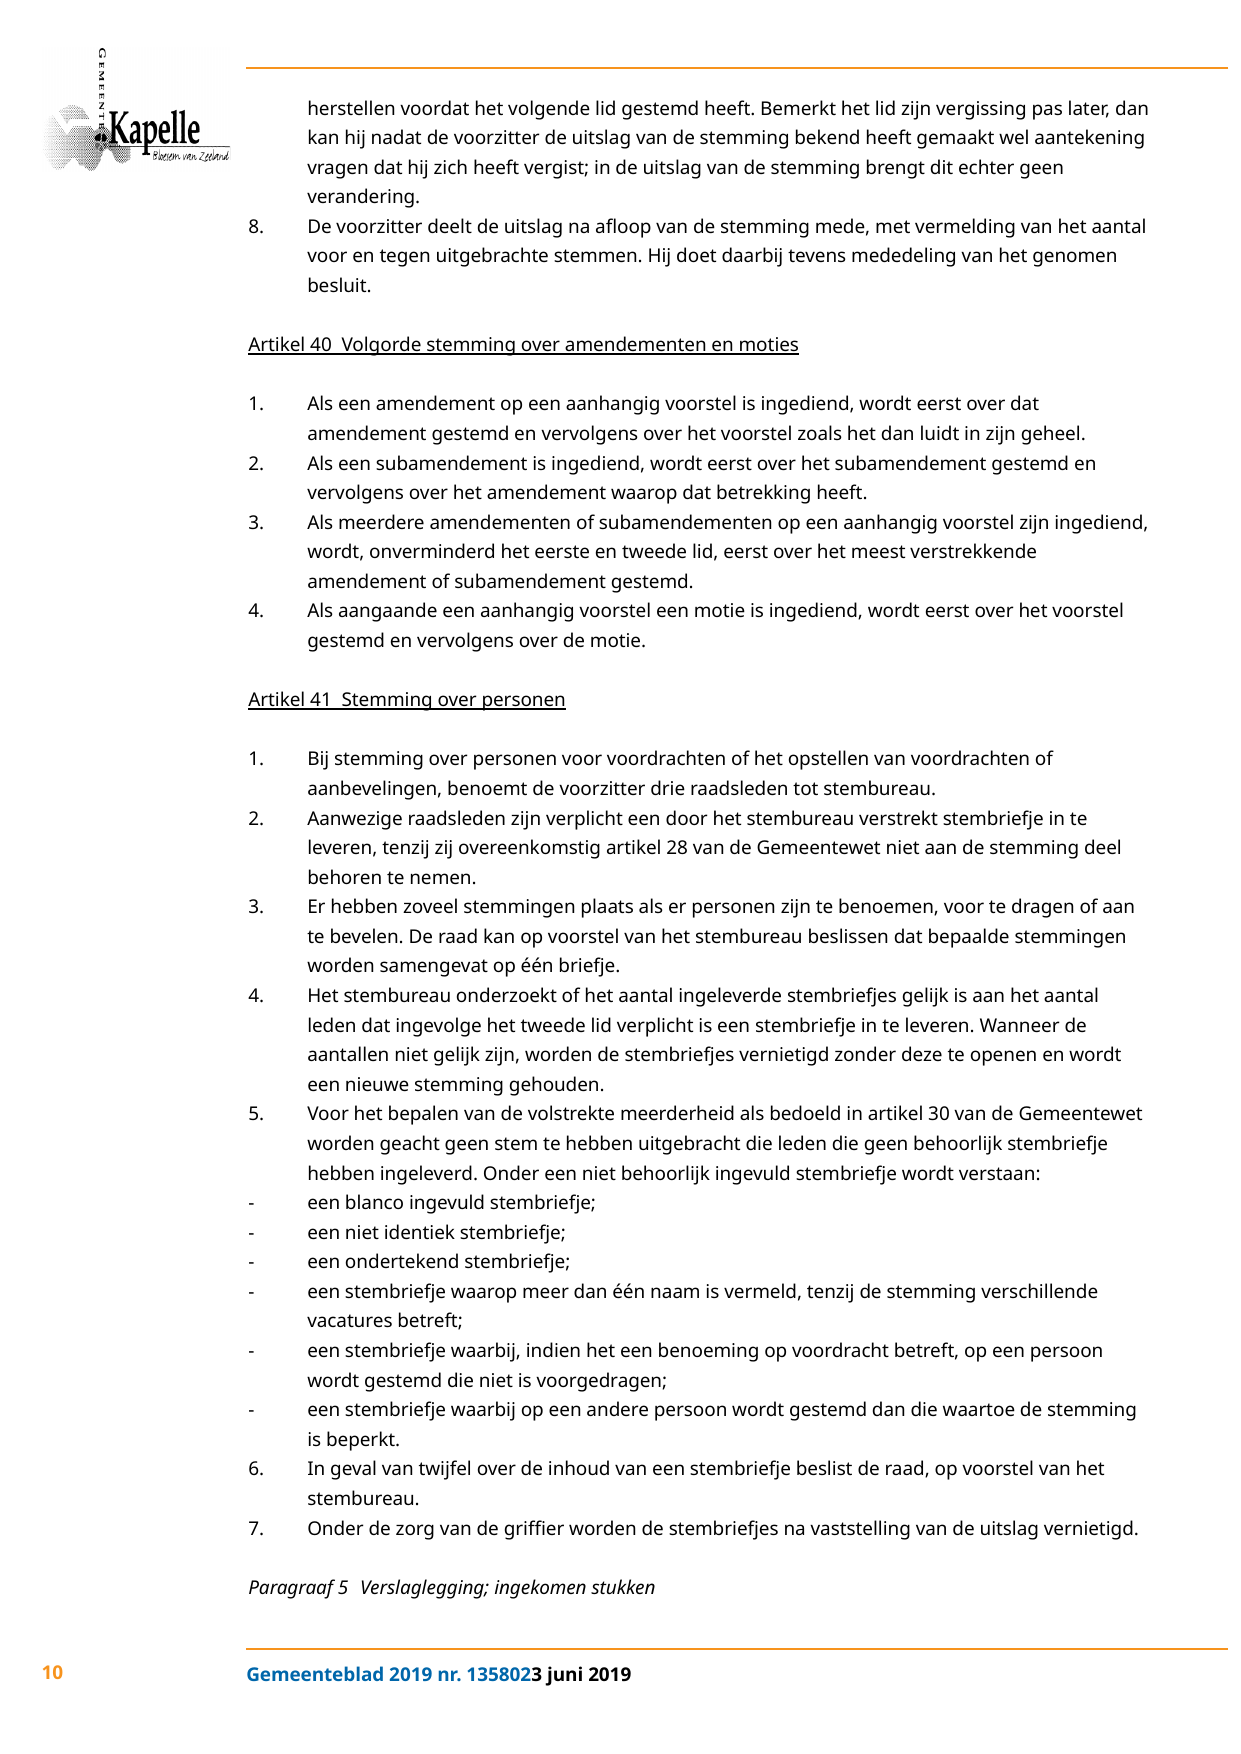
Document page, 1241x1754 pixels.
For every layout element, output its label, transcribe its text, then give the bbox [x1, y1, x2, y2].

list Onder de zorg van de griffier worden de stembriefjes na vaststelling van de uitslag vernietigd. [248, 1515, 1152, 1541]
list een blanco ingevuld stembriefje; [248, 1189, 1152, 1215]
list herstellen voordat het volgende lid gestemd heeft. Bemerkt het lid zijn vergissing pas later, dan kan hij nadat de voorzitter de uitslag van de stemming bekend heeft gemaakt wel aantekening vragen dat hij zich heeft vergist; in de uitslag van de stemming brengt dit echter geen verandering. [248, 95, 1152, 209]
list Er hebben zoveel stemmingen plaats als er personen zijn te benoemen, voor te dragen of aan te bevelen. De raad kan op voorstel van het stembureau beslissen dat bepaalde stemmingen worden samengevat op één briefje. [248, 893, 1152, 978]
list Het stembureau onderzoekt of het aantal ingeleverde stembriefjes gelijk is aan het aantal leden dat ingevolge het tweede lid verplicht is een stembriefje in te leveren. Wanneer de aantallen niet gelijk zijn, worden de stembriefjes vernietigd zonder deze te openen en wordt een nieuwe stemming gehouden. [248, 982, 1152, 1097]
text Paragraaf 5 Verslaglegging; ingekomen stukken [248, 1574, 1152, 1600]
list een stembriefje waarbij, indien het een benoeming op voordracht betreft, op een persoon wordt gestemd die niet is voorgedragen; [248, 1337, 1152, 1393]
text Artikel 41 Stemming over personen [248, 686, 1152, 712]
list een niet identiek stembriefje; [248, 1219, 1152, 1245]
list een stembriefje waarop meer dan één naam is vermeld, tenzij de stemming verschillende vacatures betreft; [248, 1278, 1152, 1333]
list Aanwezige raadsleden zijn verplicht een door het stembureau verstrekt stembriefje in te leveren, tenzij zij overeenkomstig artikel 28 van de Gemeentewet niet aan de stemming deel behoren te nemen. [248, 805, 1152, 890]
list Als een subamendement is ingediend, wordt eerst over het subamendement gestemd en vervolgens over het amendement waarop dat betrekking heeft. [248, 450, 1152, 505]
list Bij stemming over personen voor voordrachten of het opstellen van voordrachten of aanbevelingen, benoemt de voorzitter drie raadsleden tot stembureau. [248, 746, 1152, 801]
list Als meerdere amendementen of subamendementen op een aanhangig voorstel zijn ingediend, wordt, onverminderd het eerste en tweede lid, eerst over het meest verstrekkende amendement of subamendement gestemd. [248, 509, 1152, 594]
list een ondertekend stembriefje; [248, 1248, 1152, 1274]
list In geval van twijfel over de inhoud van een stembriefje beslist de raad, op voorstel van het stembureau. [248, 1456, 1152, 1511]
list Als een amendement op een aanhangig voorstel is ingediend, wordt eerst over dat amendement gestemd en vervolgens over het voorstel zoals het dan luidt in zijn geheel. [248, 391, 1152, 446]
list een stembriefje waarbij op een andere persoon wordt gestemd dan die waartoe de stemming is beperkt. [248, 1396, 1152, 1452]
text Artikel 40 Volgorde stemming over amendementen en moties [248, 331, 1152, 357]
list Voor het bepalen van de volstrekte meerderheid als bedoeld in artikel 30 van de Gemeentewet worden geacht geen stem te hebben uitgebracht die leden die geen behoorlijk stembriefje hebben ingeleverd. Onder een niet behoorlijk ingevuld stem­briefje wordt verstaan: [248, 1101, 1152, 1186]
picture [41, 47, 231, 172]
list De voorzitter deelt de uitslag na afloop van de stemming mede, met vermelding van het aantal voor en tegen uitgebrachte stemmen. Hij doet daarbij tevens mededeling van het genomen besluit. [248, 213, 1152, 298]
list Als aangaande een aanhangig voorstel een motie is ingediend, wordt eerst over het voorstel gestemd en vervolgens over de motie. [248, 598, 1152, 653]
